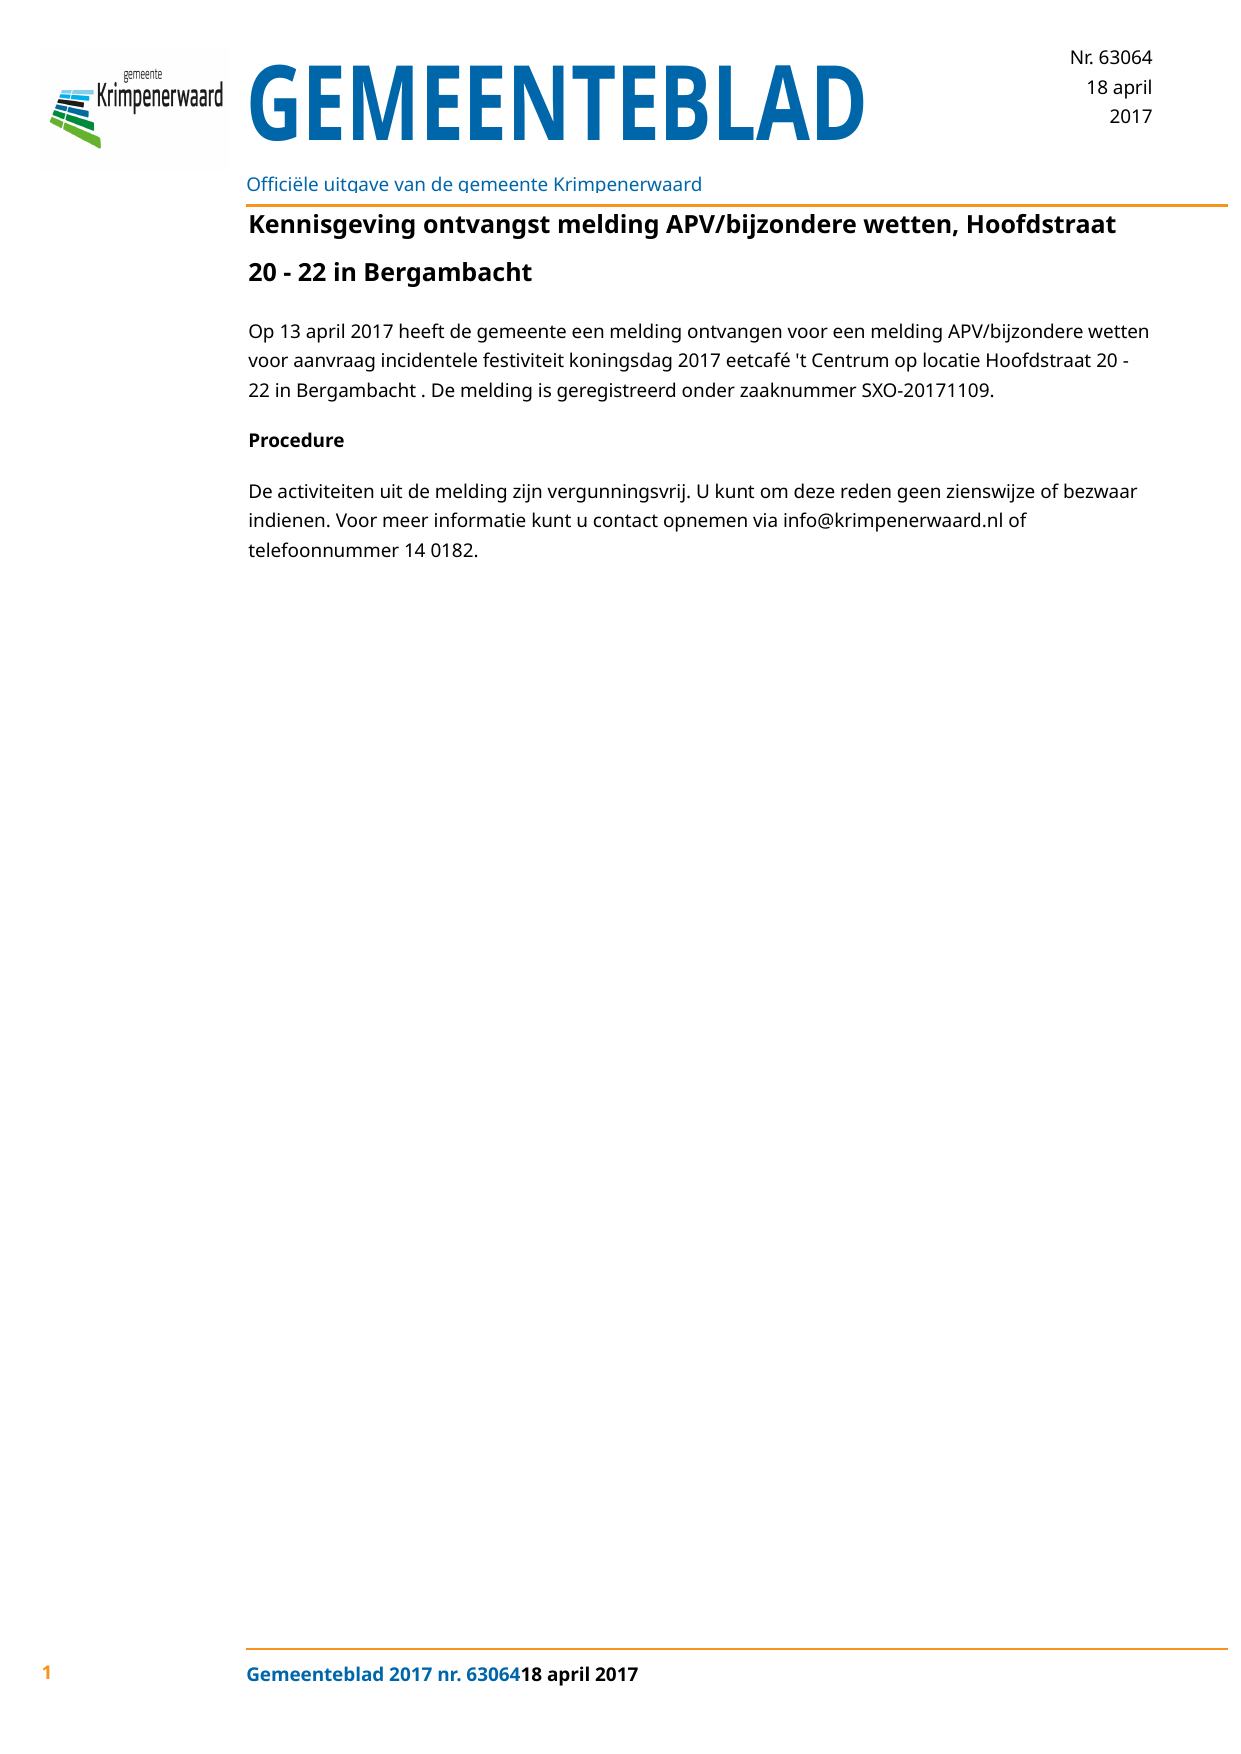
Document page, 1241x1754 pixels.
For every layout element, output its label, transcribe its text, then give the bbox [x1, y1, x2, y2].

text Procedure [248, 427, 1152, 453]
text De activiteiten uit de melding zijn vergunningsvrij. U kunt om deze reden geen zienswijze of bezwaar indienen. Voor meer informatie kunt u contact opnemen via info@krimpenerwaard.nl of telefoonnummer 14 0182. [248, 478, 1152, 563]
picture [41, 47, 231, 172]
text Kennisgeving ontvangst melding APV/bijzondere wetten, Hoofdstraat 20 - 22 in Bergambacht [248, 207, 1152, 288]
text Op 13 april 2017 heeft de gemeente een melding ontvangen voor een melding APV/bijzondere wetten voor aanvraag incidentele festiviteit koningsdag 2017 eetcafé 't Centrum op locatie Hoofdstraat 20 - 22 in Bergambacht . De melding is geregistreerd onder zaaknummer SXO-20171109. [248, 318, 1152, 403]
